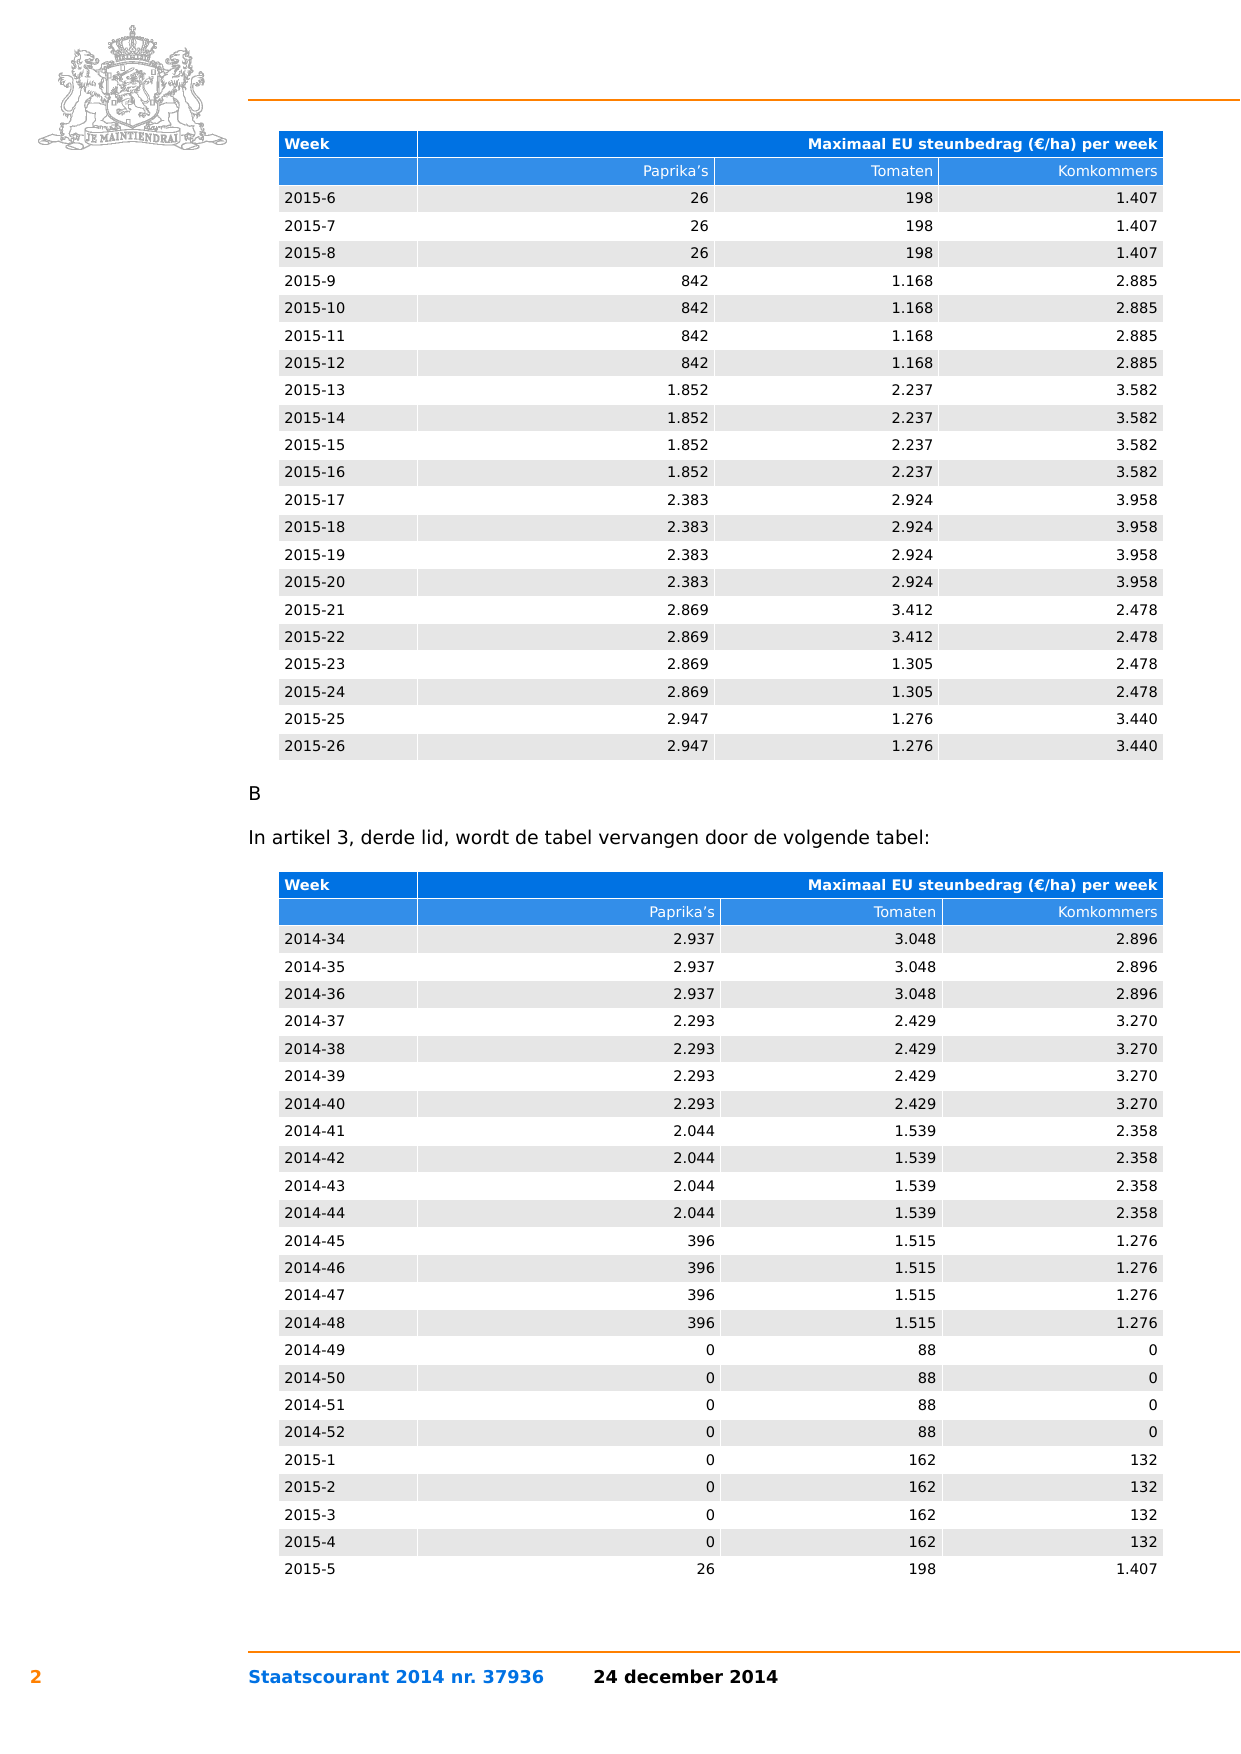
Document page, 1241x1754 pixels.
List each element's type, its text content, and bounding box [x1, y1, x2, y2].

table_cell 1.852 [418, 432, 714, 459]
table_cell 2014-43 [279, 1173, 417, 1199]
table_cell 0 [943, 1420, 1163, 1446]
table_cell 0 [418, 1502, 720, 1528]
table_cell 2015-26 [279, 734, 417, 760]
table_cell 842 [418, 295, 714, 322]
table_cell 2.383 [418, 569, 714, 596]
table_cell 3.582 [939, 378, 1163, 404]
table_cell 2015-25 [279, 706, 417, 733]
table_cell 2.237 [715, 432, 938, 459]
table_cell 1.515 [721, 1283, 942, 1309]
table_cell 2014-36 [279, 981, 417, 1008]
table_cell 3.270 [943, 1009, 1163, 1035]
table_cell 3.440 [939, 706, 1163, 733]
table_cell 2015-18 [279, 515, 417, 541]
table_cell 0 [418, 1447, 720, 1473]
table_cell 1.276 [943, 1283, 1163, 1309]
table_cell 1.276 [943, 1228, 1163, 1254]
table_cell 132 [943, 1502, 1163, 1528]
table_cell 2014-48 [279, 1310, 417, 1336]
table_cell 2.896 [943, 981, 1163, 1008]
table_cell 1.305 [715, 651, 938, 678]
picture [38, 25, 227, 150]
table_cell 2.429 [721, 1064, 942, 1090]
table_cell 26 [418, 1557, 720, 1583]
table_cell 2015-4 [279, 1529, 417, 1556]
table_cell 3.412 [715, 597, 938, 623]
table_cell 2.044 [418, 1118, 720, 1144]
table_cell 2.924 [715, 569, 938, 596]
table_cell 2.478 [939, 651, 1163, 678]
table_cell 2014-51 [279, 1392, 417, 1418]
table_cell 2.478 [939, 597, 1163, 623]
table_cell 2.896 [943, 954, 1163, 980]
table_cell 2.429 [721, 1091, 942, 1117]
table_cell 1.539 [721, 1146, 942, 1172]
table_cell 2.924 [715, 542, 938, 568]
table_cell 2.044 [418, 1200, 720, 1227]
table_cell 198 [715, 213, 938, 239]
table_header Week [279, 131, 417, 157]
table_cell 2.869 [418, 679, 714, 705]
table_cell 2.237 [715, 405, 938, 431]
table_cell 88 [721, 1420, 942, 1446]
table_cell 1.852 [418, 460, 714, 486]
table_cell 2.383 [418, 487, 714, 513]
table_cell 2.947 [418, 706, 714, 733]
table_cell 1.276 [943, 1255, 1163, 1282]
table_cell 2014-34 [279, 926, 417, 953]
table_cell 2.293 [418, 1064, 720, 1090]
table_cell 132 [943, 1474, 1163, 1501]
table_cell 3.270 [943, 1091, 1163, 1117]
table_cell 2.293 [418, 1091, 720, 1117]
table_cell 2014-52 [279, 1420, 417, 1446]
table_cell 1.539 [721, 1118, 942, 1144]
table_cell 1.305 [715, 679, 938, 705]
table_cell 2015-15 [279, 432, 417, 459]
table_cell 1.168 [715, 350, 938, 376]
table_cell 2015-16 [279, 460, 417, 486]
table_cell 2015-23 [279, 651, 417, 678]
table_cell 1.515 [721, 1255, 942, 1282]
table_cell 2014-50 [279, 1365, 417, 1391]
table_cell 198 [715, 186, 938, 212]
table_cell 1.515 [721, 1310, 942, 1336]
table_cell 132 [943, 1447, 1163, 1473]
table_header Maximaal EU steunbedrag (€/ha) per week [418, 872, 1163, 898]
table_cell Tomaten [721, 899, 942, 925]
table_cell 2014-44 [279, 1200, 417, 1227]
table_cell 3.582 [939, 405, 1163, 431]
table_cell 162 [721, 1529, 942, 1556]
table_cell 1.407 [939, 213, 1163, 239]
table_cell 3.958 [939, 515, 1163, 541]
table_cell 2.478 [939, 679, 1163, 705]
text In artikel 3, derde lid, wordt de tabel vervangen door de volgende tabel: [248, 827, 1163, 849]
table_cell 1.407 [943, 1557, 1163, 1583]
table_cell 1.407 [939, 241, 1163, 267]
table_cell 2.358 [943, 1200, 1163, 1227]
table_cell 1.168 [715, 295, 938, 322]
table_cell 2.869 [418, 624, 714, 650]
table_cell 1.168 [715, 268, 938, 294]
table_cell 3.440 [939, 734, 1163, 760]
table_cell 842 [418, 268, 714, 294]
table_cell 2.383 [418, 542, 714, 568]
table_cell 2015-9 [279, 268, 417, 294]
table_cell 2015-7 [279, 213, 417, 239]
table_cell 2015-6 [279, 186, 417, 212]
table_cell 162 [721, 1502, 942, 1528]
table_cell 2.937 [418, 981, 720, 1008]
table_cell 2014-47 [279, 1283, 417, 1309]
table_cell 1.852 [418, 378, 714, 404]
table_cell Tomaten [715, 158, 938, 185]
table_cell 1.276 [715, 734, 938, 760]
table_cell 0 [418, 1529, 720, 1556]
table_cell 132 [943, 1529, 1163, 1556]
table_cell 2015-3 [279, 1502, 417, 1528]
table_cell 26 [418, 213, 714, 239]
table_cell 2.885 [939, 268, 1163, 294]
table_cell Komkommers [939, 158, 1163, 185]
table_cell 2.478 [939, 624, 1163, 650]
table_cell 2014-49 [279, 1338, 417, 1364]
table_cell 198 [721, 1557, 942, 1583]
table_cell 2015-20 [279, 569, 417, 596]
table_cell 0 [418, 1420, 720, 1446]
table_cell 1.407 [939, 186, 1163, 212]
table_cell 2015-12 [279, 350, 417, 376]
table_cell 2015-10 [279, 295, 417, 322]
text B [248, 783, 1163, 805]
table_cell 2014-46 [279, 1255, 417, 1282]
table_cell 1.276 [943, 1310, 1163, 1336]
table_cell 2.044 [418, 1146, 720, 1172]
table_cell 0 [418, 1338, 720, 1364]
table_cell 2.237 [715, 378, 938, 404]
table_cell 2.937 [418, 954, 720, 980]
table_cell 2.885 [939, 295, 1163, 322]
table_cell 2014-37 [279, 1009, 417, 1035]
table_cell 2014-39 [279, 1064, 417, 1090]
table_cell 88 [721, 1338, 942, 1364]
table_cell 396 [418, 1228, 720, 1254]
table_cell 2014-35 [279, 954, 417, 980]
table_header Week [279, 872, 417, 898]
table_cell Paprika’s [418, 899, 720, 925]
table_cell 2015-17 [279, 487, 417, 513]
table_cell 3.412 [715, 624, 938, 650]
table_cell 2014-41 [279, 1118, 417, 1144]
table_cell 2.937 [418, 926, 720, 953]
table_cell 3.270 [943, 1064, 1163, 1090]
table_cell 0 [943, 1338, 1163, 1364]
table_cell 2.885 [939, 323, 1163, 349]
table_cell 3.958 [939, 487, 1163, 513]
table_cell 2.358 [943, 1118, 1163, 1144]
table_cell 26 [418, 241, 714, 267]
table_cell 2.869 [418, 597, 714, 623]
table_cell 2.293 [418, 1009, 720, 1035]
table_cell 162 [721, 1474, 942, 1501]
table_cell [279, 158, 417, 185]
table_cell 2015-21 [279, 597, 417, 623]
table_cell 2.429 [721, 1036, 942, 1062]
table_cell 2.947 [418, 734, 714, 760]
table_cell 26 [418, 186, 714, 212]
table_cell 88 [721, 1392, 942, 1418]
table_cell 396 [418, 1255, 720, 1282]
table_cell 2.896 [943, 926, 1163, 953]
table_cell 2.429 [721, 1009, 942, 1035]
table_cell 2.237 [715, 460, 938, 486]
table_cell 2014-40 [279, 1091, 417, 1117]
table_cell 396 [418, 1310, 720, 1336]
table_cell 396 [418, 1283, 720, 1309]
table_cell 0 [943, 1392, 1163, 1418]
table_cell 162 [721, 1447, 942, 1473]
table_cell 2015-8 [279, 241, 417, 267]
table_cell 2015-24 [279, 679, 417, 705]
table_cell 2015-2 [279, 1474, 417, 1501]
table_cell 2.885 [939, 350, 1163, 376]
table_cell 842 [418, 323, 714, 349]
table_cell 3.270 [943, 1036, 1163, 1062]
table_cell 2015-19 [279, 542, 417, 568]
table_cell 0 [418, 1474, 720, 1501]
table_cell 2.358 [943, 1146, 1163, 1172]
table_cell 0 [418, 1365, 720, 1391]
table_cell 2014-38 [279, 1036, 417, 1062]
table_cell 1.168 [715, 323, 938, 349]
table_cell 2.924 [715, 515, 938, 541]
table_cell 2.383 [418, 515, 714, 541]
table_cell 3.958 [939, 569, 1163, 596]
table_cell 2.869 [418, 651, 714, 678]
table_cell 2015-11 [279, 323, 417, 349]
table_cell 88 [721, 1365, 942, 1391]
table_cell 2015-5 [279, 1557, 417, 1583]
table_cell Paprika’s [418, 158, 714, 185]
table_cell 2015-14 [279, 405, 417, 431]
table_cell 1.276 [715, 706, 938, 733]
table_cell 2.293 [418, 1036, 720, 1062]
table_cell 2014-45 [279, 1228, 417, 1254]
table_cell 198 [715, 241, 938, 267]
table_cell 3.048 [721, 954, 942, 980]
table_cell 842 [418, 350, 714, 376]
table_cell 2.358 [943, 1173, 1163, 1199]
table_cell 1.539 [721, 1200, 942, 1227]
table_cell 2015-1 [279, 1447, 417, 1473]
table_cell 1.852 [418, 405, 714, 431]
table_cell 1.515 [721, 1228, 942, 1254]
table_cell 3.048 [721, 926, 942, 953]
table_cell [279, 899, 417, 925]
table_cell 3.048 [721, 981, 942, 1008]
table_cell 2014-42 [279, 1146, 417, 1172]
table_cell 0 [418, 1392, 720, 1418]
table_cell 3.958 [939, 542, 1163, 568]
table_cell 2.924 [715, 487, 938, 513]
table_cell Komkommers [943, 899, 1163, 925]
table_cell 2015-13 [279, 378, 417, 404]
table_cell 0 [943, 1365, 1163, 1391]
table_cell 3.582 [939, 460, 1163, 486]
table_cell 2015-22 [279, 624, 417, 650]
table_header Maximaal EU steunbedrag (€/ha) per week [418, 131, 1163, 157]
table_cell 1.539 [721, 1173, 942, 1199]
table_cell 3.582 [939, 432, 1163, 459]
table_cell 2.044 [418, 1173, 720, 1199]
